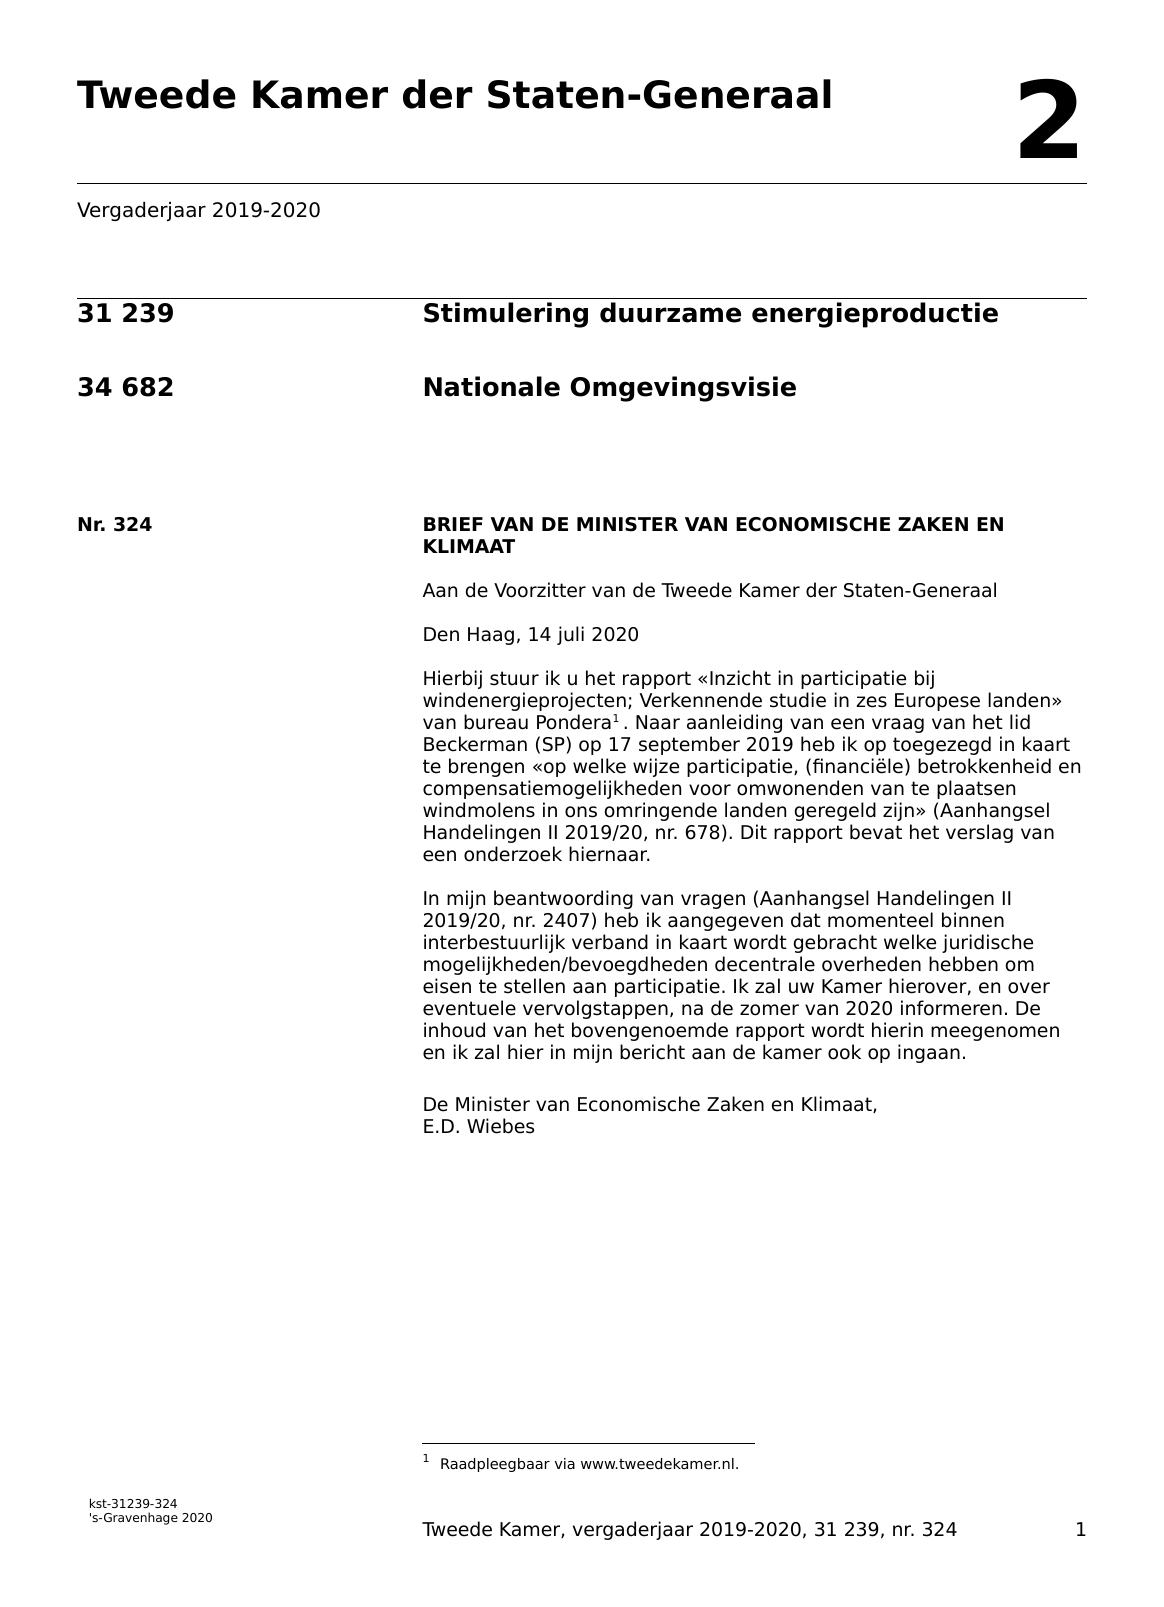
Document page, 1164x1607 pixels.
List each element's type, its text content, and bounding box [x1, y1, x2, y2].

text Den Haag, 14 juli 2020 [422, 624, 1087, 646]
text Raadpleegbaar via www.tweedekamer.nl. [422, 1452, 1087, 1474]
text 's-Gravenhage 2020 [88, 1511, 323, 1525]
text De Minister van Economische Zaken en Klimaat, E.D. Wiebes [422, 1094, 1087, 1138]
subtitle 34 682 Nationale Omgevingsvisie [77, 373, 1087, 403]
subtitle 31 239 Stimulering duurzame energieproductie [77, 299, 1087, 329]
text In mijn beantwoording van vragen (Aanhangsel Handelingen II 2019/20, nr. 2407) heb ik aangegeven dat momenteel binnen interbestuurlijk verband in kaart wordt gebracht welke juridische mogelijkheden/bevoegdheden decentrale overheden hebben om eisen te stellen aan participatie. Ik zal uw Kamer hierover, en over eventuele vervolgstappen, na de zomer van 2020 informeren. De inhoud van het bovengenoemde rapport wordt hierin meegenomen en ik zal hier in mijn bericht aan de kamer ook op ingaan. [422, 888, 1087, 1064]
text kst-31239-324 [88, 1497, 323, 1511]
subtitle Nr. 324 BRIEF VAN DE MINISTER VAN ECONOMISCHE ZAKEN EN KLIMAAT [77, 514, 1087, 558]
table_header 2 [886, 59, 1087, 183]
text Aan de Voorzitter van de Tweede Kamer der Staten-Generaal [422, 580, 1087, 602]
table_cell Vergaderjaar 2019-2020 [77, 184, 1087, 298]
table_header Tweede Kamer der Staten-Generaal [77, 59, 886, 183]
text Hierbij stuur ik u het rapport «Inzicht in participatie bij windenergieprojecten; Verkennende studie in zes Europese landen» van bureau Pondera. Naar aanleiding van een vraag van het lid Beckerman (SP) op 17 september 2019 heb ik op toegezegd in kaart te brengen «op welke wijze participatie, (financiële) betrokkenheid en compensatiemogelijkheden voor omwonenden van te plaatsen windmolens in ons omringende landen geregeld zijn» (Aanhangsel Handelingen II 2019/20, nr. 678). Dit rapport bevat het verslag van een onderzoek hiernaar. [422, 668, 1087, 866]
